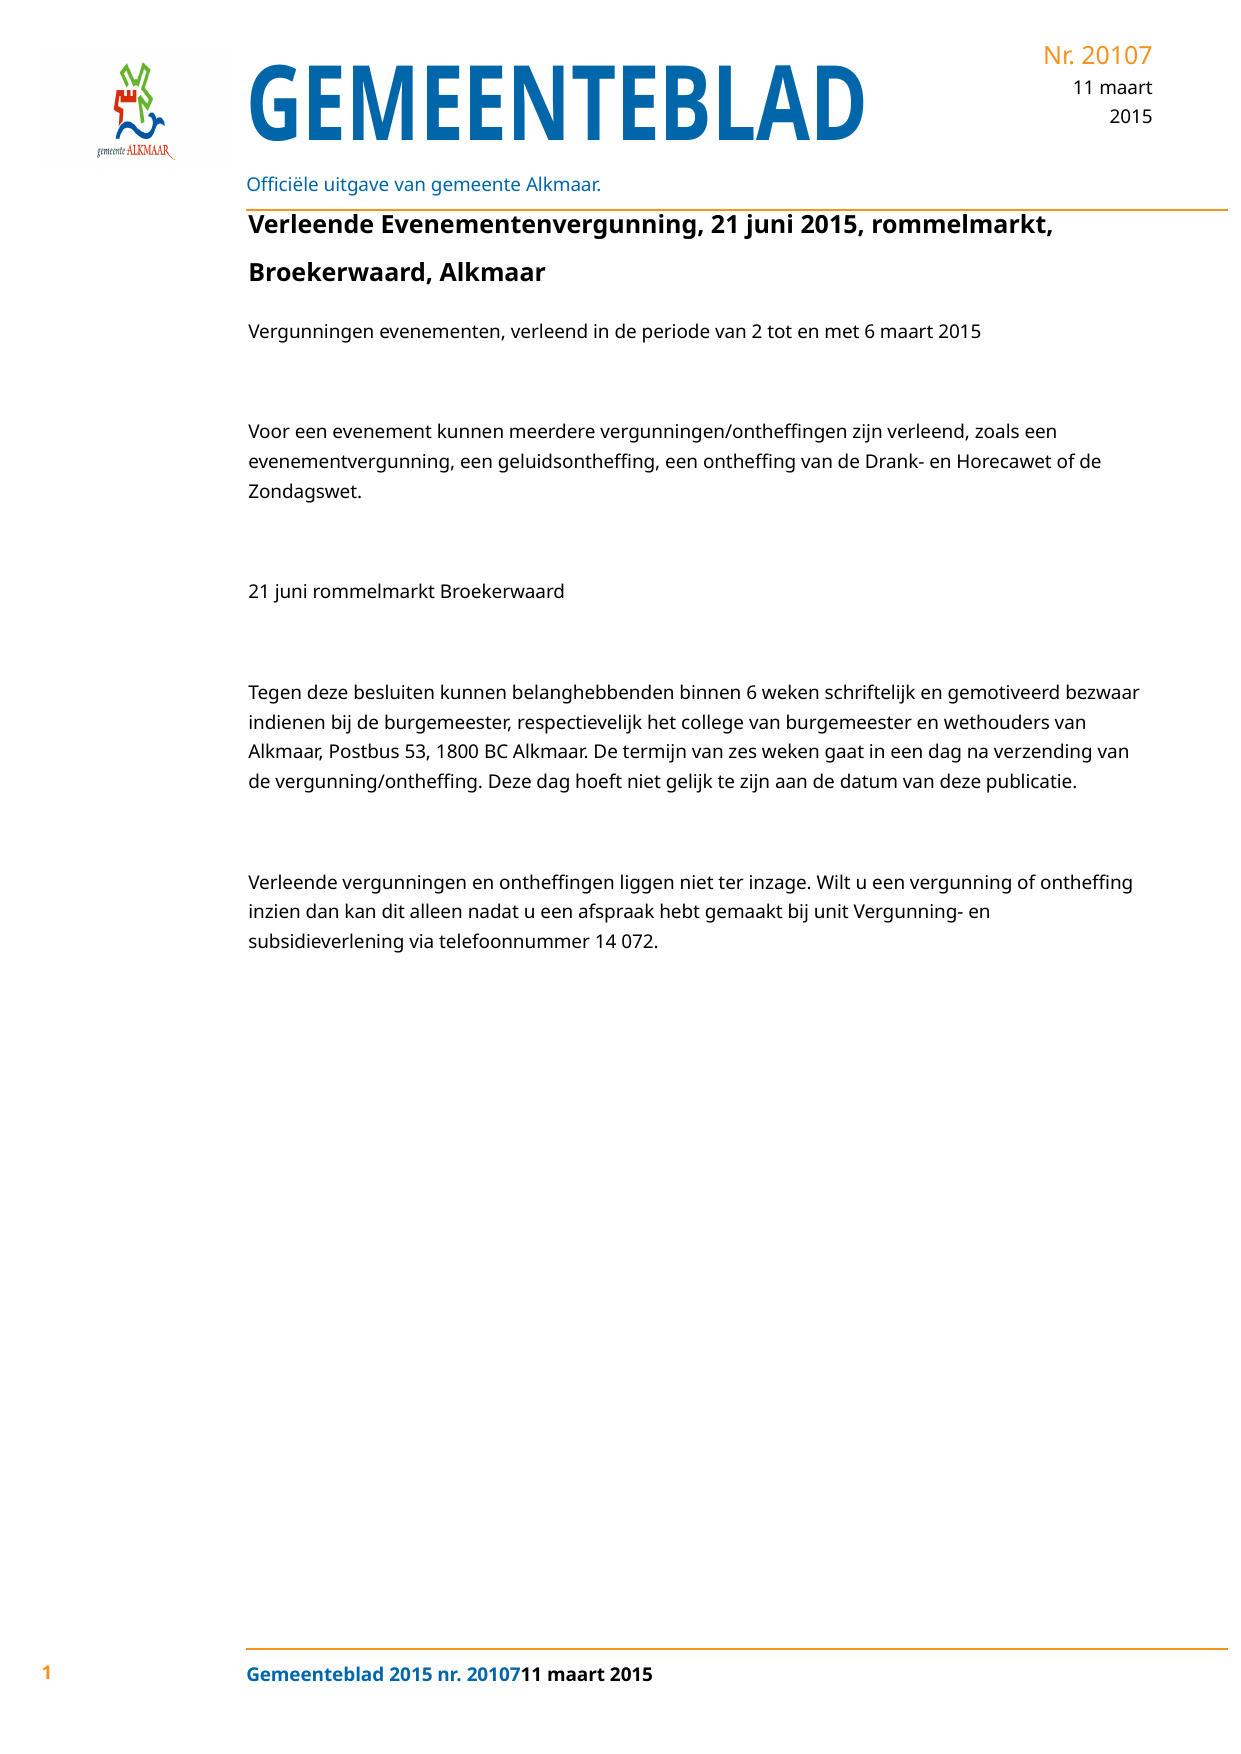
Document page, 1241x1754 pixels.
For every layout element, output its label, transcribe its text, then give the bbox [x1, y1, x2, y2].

text Verleende vergunningen en ontheffingen liggen niet ter inzage. Wilt u een vergunning of ontheffing inzien dan kan dit alleen nadat u een afspraak hebt gemaakt bij unit Vergunning- en subsidieverlening via telefoonnummer 14 072. [248, 869, 1152, 954]
text Vergunningen evenementen, verleend in de periode van 2 tot en met 6 maart 2015 [248, 318, 1152, 344]
text Voor een evenement kunnen meerdere vergunningen/ontheffingen zijn verleend, zoals een evenementvergunning, een geluidsontheffing, een ontheffing van de Drank- en Horecawet of de Zondagswet. [248, 419, 1152, 504]
text Tegen deze besluiten kunnen belanghebbenden binnen 6 weken schriftelijk en gemotiveerd bezwaar indienen bij de burgemeester, respectievelijk het college van burgemeester en wethouders van Alkmaar, Postbus 53, 1800 BC Alkmaar. De termijn van zes weken gaat in een dag na verzending van de vergunning/ontheffing. Deze dag hoeft niet gelijk te zijn aan de datum van deze publicatie. [248, 679, 1152, 794]
text 21 juni rommelmarkt Broekerwaard [248, 579, 1152, 604]
text Verleende Evenementenvergunning, 21 juni 2015, rommelmarkt, Broekerwaard, Alkmaar [248, 211, 1152, 288]
picture [41, 47, 231, 172]
